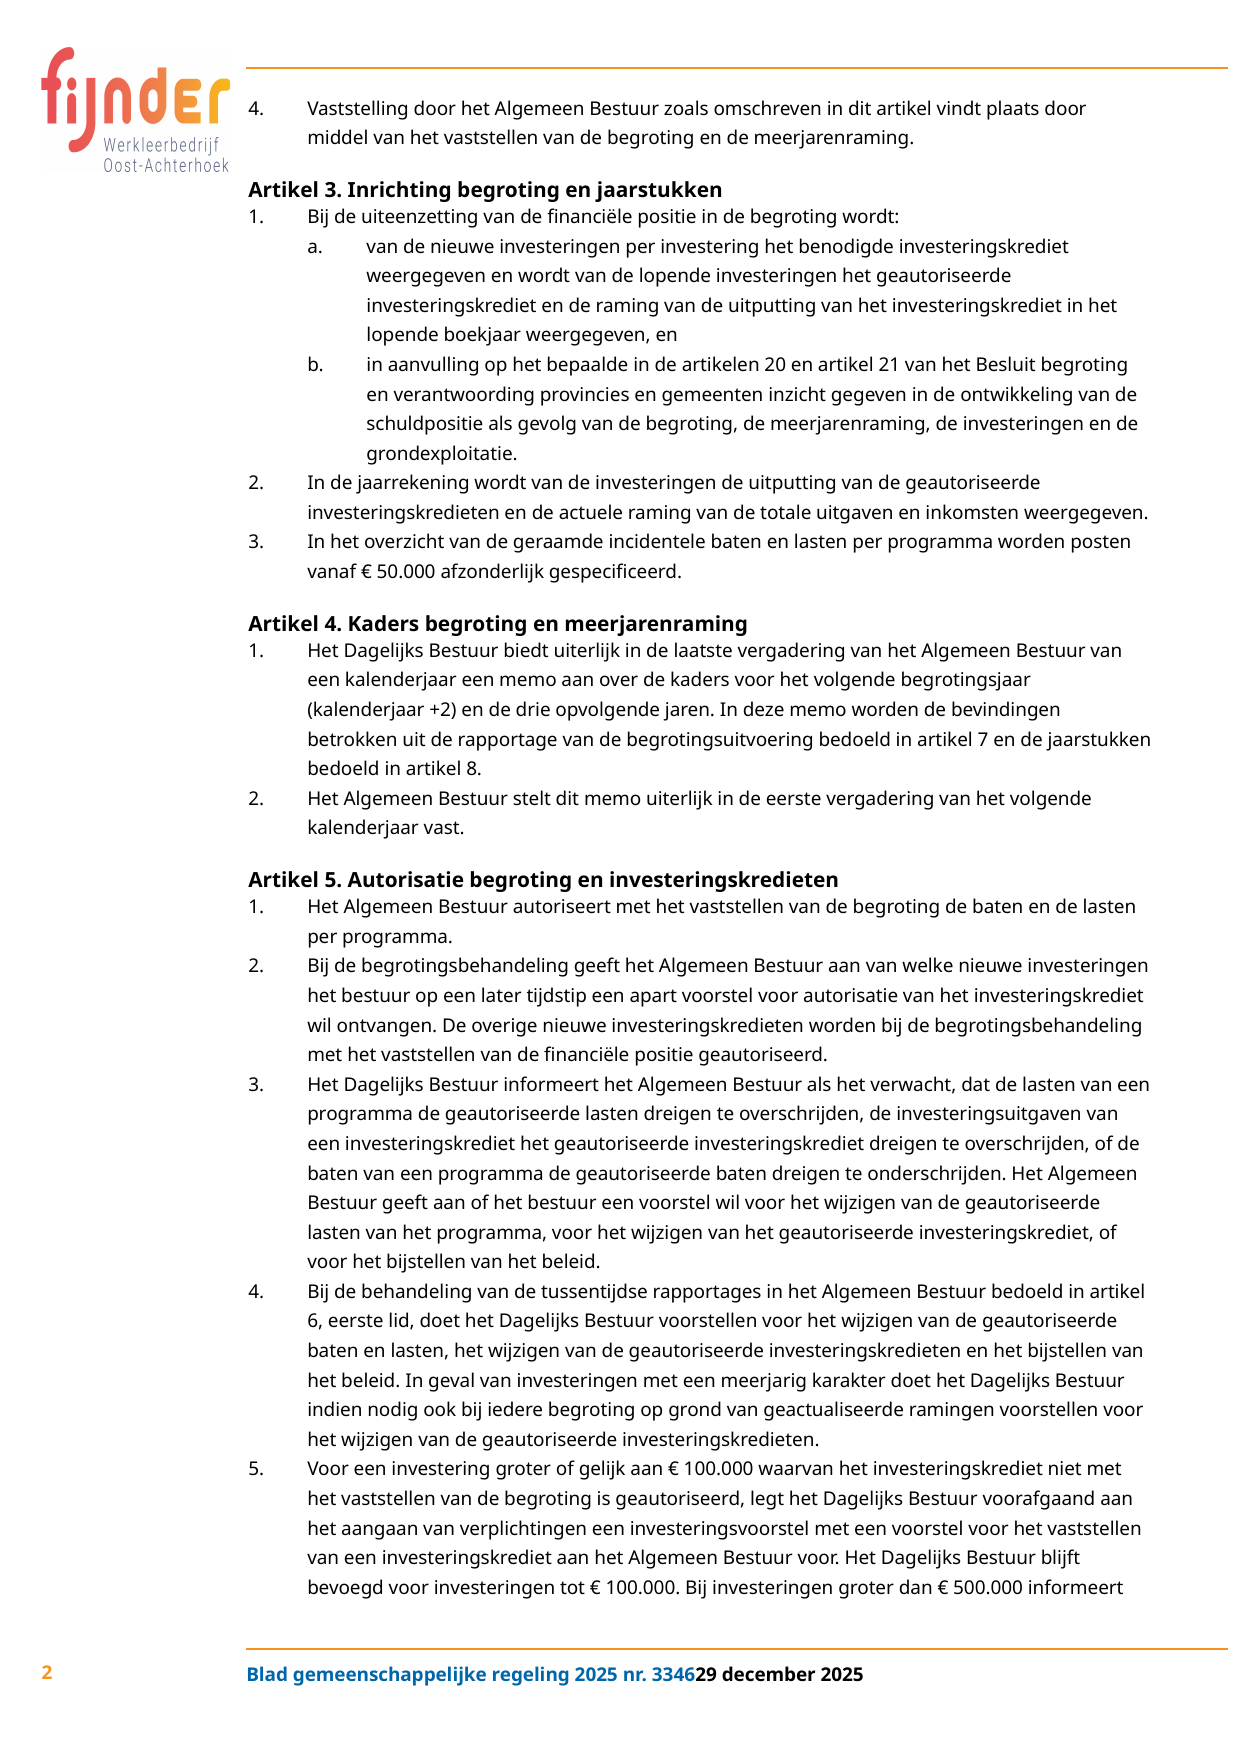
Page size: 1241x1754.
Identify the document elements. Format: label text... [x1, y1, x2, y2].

list Bij de begrotingsbehandeling geeft het Algemeen Bestuur aan van welke nieuwe investeringen het bestuur op een later tijdstip een apart voorstel voor autorisatie van het investeringskrediet wil ontvangen. De overige nieuwe investeringskredieten worden bij de begrotingsbehandeling met het vaststellen van de financiële positie geautoriseerd. [248, 953, 1152, 1067]
text Artikel 5. Autorisatie begroting en investeringskredieten [248, 865, 1152, 893]
text Artikel 3. Inrichting begroting en jaarstukken [248, 175, 1152, 203]
list In het overzicht van de geraamde incidentele baten en lasten per programma worden posten vanaf € 50.000 afzonderlijk gespecificeerd. [248, 529, 1152, 584]
list van de nieuwe investeringen per investering het benodigde investeringskrediet weergegeven en wordt van de lopende investeringen het geautoriseerde investeringskrediet en de raming van de uitputting van het investeringskrediet in het lopende boekjaar weergegeven, en [307, 233, 1152, 347]
list In de jaarrekening wordt van de investeringen de uitputting van de geautoriseerde investeringskredieten en de actuele raming van de totale uitgaven en inkomsten weergegeven. [248, 469, 1152, 525]
text Artikel 4. Kaders begroting en meerjarenraming [248, 609, 1152, 637]
list Het Dagelijks Bestuur biedt uiterlijk in de laatste vergadering van het Algemeen Bestuur van een kalenderjaar een memo aan over de kaders voor het volgende begrotingsjaar (kalenderjaar +2) en de drie opvolgende jaren. In deze memo worden de bevindingen betrokken uit de rapportage van de begrotingsuitvoering bedoeld in artikel 7 en de jaarstukken bedoeld in artikel 8. [248, 637, 1152, 781]
list in aanvulling op het bepaalde in de artikelen 20 en artikel 21 van het Besluit begroting en verantwoording provincies en gemeenten inzicht gegeven in de ontwikkeling van de schuldpositie als gevolg van de begroting, de meerjarenraming, de investeringen en de grondexploitatie. [307, 351, 1152, 466]
picture [41, 47, 231, 172]
list Het Dagelijks Bestuur informeert het Algemeen Bestuur als het verwacht, dat de lasten van een programma de geautoriseerde lasten dreigen te overschrijden, de investeringsuitgaven van een investeringskrediet het geautoriseerde investeringskrediet dreigen te overschrijden, of de baten van een programma de geautoriseerde baten dreigen te onderschrijden. Het Algemeen Bestuur geeft aan of het bestuur een voorstel wil voor het wijzigen van de geautoriseerde lasten van het programma, voor het wijzigen van het geautoriseerde investeringskrediet, of voor het bijstellen van het beleid. [248, 1071, 1152, 1274]
list Vaststelling door het Algemeen Bestuur zoals omschreven in dit artikel vindt plaats door middel van het vaststellen van de begroting en de meerjarenraming. [248, 95, 1152, 150]
list Bij de uiteenzetting van de financiële positie in de begroting wordt: [248, 203, 1152, 229]
list Het Algemeen Bestuur autoriseert met het vaststellen van de begroting de baten en de lasten per programma. [248, 893, 1152, 949]
list Het Algemeen Bestuur stelt dit memo uiterlijk in de eerste vergadering van het volgende kalenderjaar vast. [248, 785, 1152, 840]
list Bij de behandeling van de tussentijdse rapportages in het Algemeen Bestuur bedoeld in artikel 6, eerste lid, doet het Dagelijks Bestuur voorstellen voor het wijzigen van de geautoriseerde baten en lasten, het wijzigen van de geautoriseerde investeringskredieten en het bijstellen van het beleid. In geval van investeringen met een meerjarig karakter doet het Dagelijks Bestuur indien nodig ook bij iedere begroting op grond van geactualiseerde ramingen voorstellen voor het wijzigen van de geautoriseerde investeringskredieten. [248, 1278, 1152, 1452]
list Voor een investering groter of gelijk aan € 100.000 waarvan het investeringskrediet niet met het vaststellen van de begroting is geautoriseerd, legt het Dagelijks Bestuur voorafgaand aan het aangaan van verplichtingen een investeringsvoorstel met een voorstel voor het vaststellen van een investeringskrediet aan het Algemeen Bestuur voor. Het Dagelijks Bestuur blijft bevoegd voor investeringen tot € 100.000. Bij investeringen groter dan € 500.000 informeert [248, 1456, 1152, 1599]
